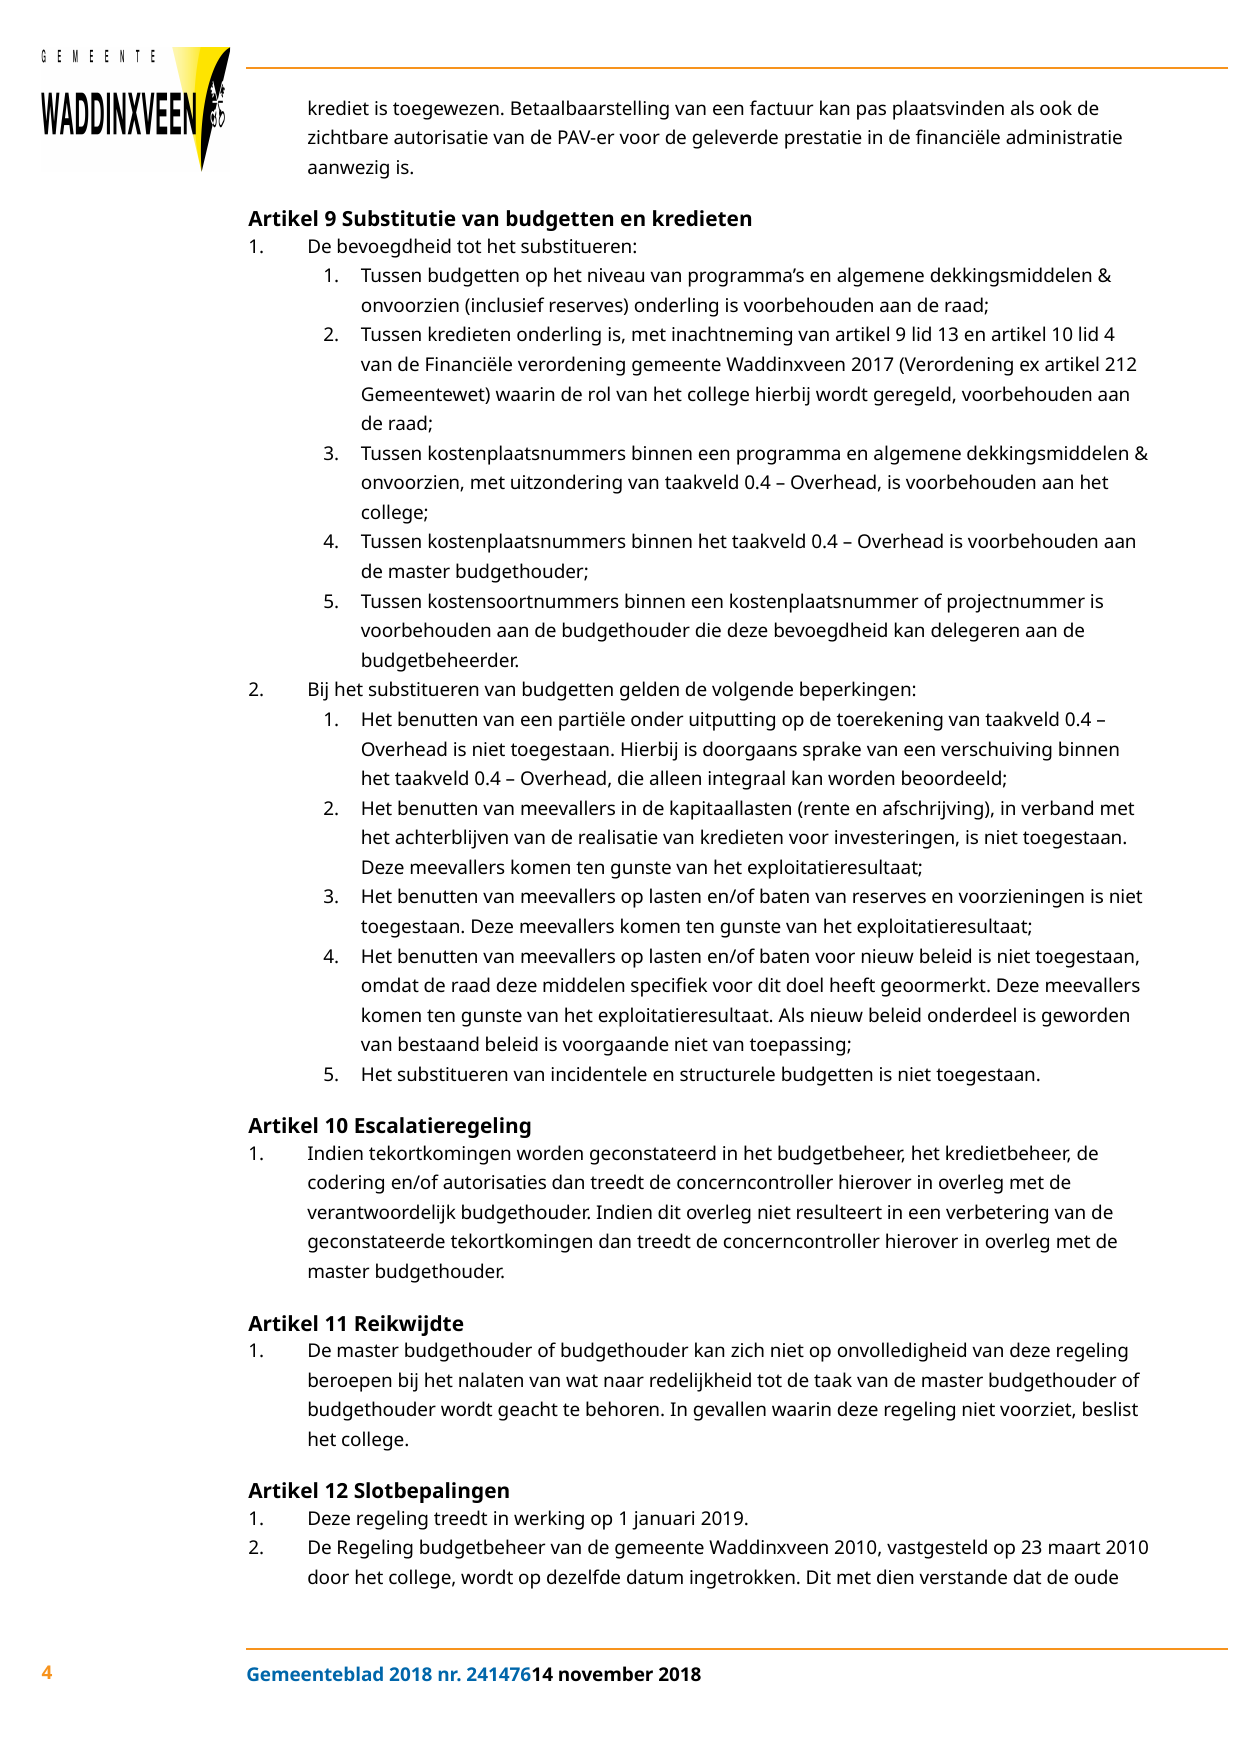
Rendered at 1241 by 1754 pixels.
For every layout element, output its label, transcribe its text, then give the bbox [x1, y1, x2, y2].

list krediet is toegewezen. Betaalbaarstelling van een factuur kan pas plaatsvinden als ook de zichtbare autorisatie van de PAV-er voor de geleverde prestatie in de financiële administratie aanwezig is. [248, 95, 1152, 180]
list Het substitueren van incidentele en structurele budgetten is niet toegestaan. [323, 1061, 1152, 1087]
picture [41, 47, 231, 172]
list Tussen kostensoortnummers binnen een kostenplaatsnummer of projectnummer is voorbehouden aan de budgethouder die deze bevoegdheid kan delegeren aan de budgetbeheerder. [323, 588, 1152, 673]
list Tussen kredieten onderling is, met inachtneming van artikel 9 lid 13 en artikel 10 lid 4 van de Financiële verordening gemeente Waddinxveen 2017 (Verordening ex artikel 212 Gemeentewet) waarin de rol van het college hierbij wordt geregeld, voorbehouden aan de raad; [323, 322, 1152, 436]
list Het benutten van meevallers op lasten en/of baten van reserves en voorzieningen is niet toegestaan. Deze meevallers komen ten gunste van het exploitatieresultaat; [323, 884, 1152, 939]
list De bevoegdheid tot het substitueren: [248, 233, 1152, 258]
list Indien tekortkomingen worden geconstateerd in het budgetbeheer, het kredietbeheer, de codering en/of autorisaties dan treedt de concerncontroller hierover in overleg met de verantwoordelijk budgethouder. Indien dit overleg niet resulteert in een verbetering van de geconstateerde tekortkomingen dan treedt de concerncontroller hierover in overleg met de master budgethouder. [248, 1140, 1152, 1284]
text Artikel 10 Escalatieregeling [248, 1112, 1152, 1140]
text Artikel 12 Slotbepalingen [248, 1476, 1152, 1505]
text Artikel 11 Reikwijdte [248, 1309, 1152, 1337]
list Tussen budgetten op het niveau van programma’s en algemene dekkingsmiddelen & onvoorzien (inclusief reserves) onderling is voorbehouden aan de raad; [323, 262, 1152, 318]
list De master budgethouder of budgethouder kan zich niet op onvolledigheid van deze regeling beroepen bij het nalaten van wat naar redelijkheid tot de taak van de master budgethouder of budgethouder wordt geacht te behoren. In gevallen waarin deze regeling niet voorziet, beslist het college. [248, 1337, 1152, 1452]
text Artikel 9 Substitutie van budgetten en kredieten [248, 204, 1152, 233]
list Het benutten van meevallers op lasten en/of baten voor nieuw beleid is niet toegestaan, omdat de raad deze middelen specifiek voor dit doel heeft geoormerkt. Deze meevallers komen ten gunste van het exploitatieresultaat. Als nieuw beleid onderdeel is geworden van bestaand beleid is voorgaande niet van toepassing; [323, 943, 1152, 1057]
list Het benutten van een partiële onder uitputting op de toerekening van taakveld 0.4 – Overhead is niet toegestaan. Hierbij is doorgaans sprake van een verschuiving binnen het taakveld 0.4 – Overhead, die alleen integraal kan worden beoordeeld; [323, 706, 1152, 791]
list Het benutten van meevallers in de kapitaallasten (rente en afschrijving), in verband met het achterblijven van de realisatie van kredieten voor investeringen, is niet toegestaan. Deze meevallers komen ten gunste van het exploitatieresultaat; [323, 795, 1152, 880]
list Tussen kostenplaatsnummers binnen een programma en algemene dekkingsmiddelen & onvoorzien, met uitzondering van taakveld 0.4 – Overhead, is voorbehouden aan het college; [323, 440, 1152, 525]
list Bij het substitueren van budgetten gelden de volgende beperkingen: [248, 677, 1152, 702]
list Tussen kostenplaatsnummers binnen het taakveld 0.4 – Overhead is voorbehouden aan de master budgethouder; [323, 529, 1152, 584]
list Deze regeling treedt in werking op 1 januari 2019. [248, 1505, 1152, 1531]
list De Regeling budgetbeheer van de gemeente Waddinxveen 2010, vastgesteld op 23 maart 2010 door het college, wordt op dezelfde datum ingetrokken. Dit met dien verstande dat de oude [248, 1534, 1152, 1590]
